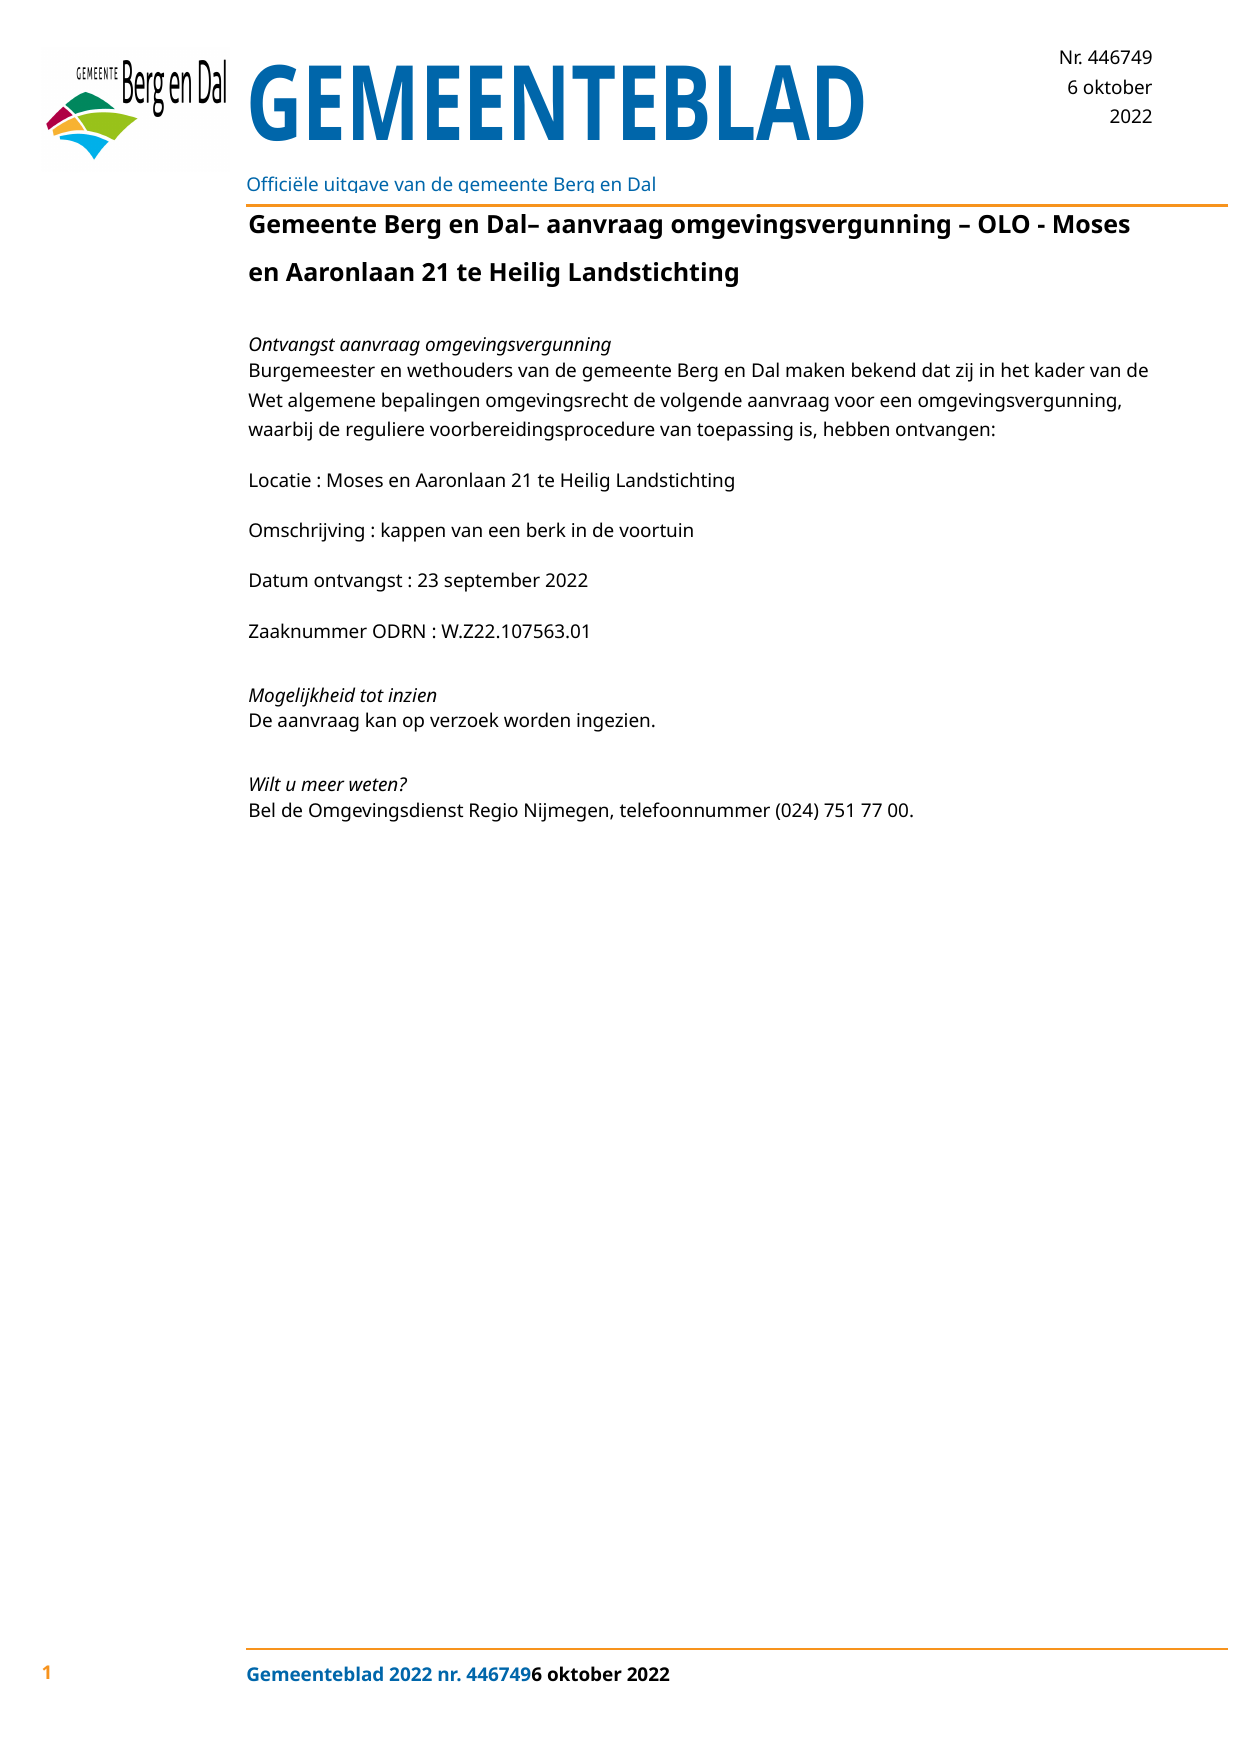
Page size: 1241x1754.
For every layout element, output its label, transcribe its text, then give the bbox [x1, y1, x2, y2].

text Ontvangst aanvraag omgevingsvergunning [248, 331, 1152, 357]
text Bel de Omgevingsdienst Regio Nijmegen, telefoonnummer (024) 751 77 00. [248, 797, 1152, 823]
text Datum ontvangst : 23 september 2022 [248, 568, 1152, 593]
text Gemeente Berg en Dal– aanvraag omgevingsvergunning – OLO - Moses en Aaronlaan 21 te Heilig Landstichting [248, 207, 1152, 288]
text Omschrijving : kappen van een berk in de voortuin [248, 517, 1152, 543]
text Zaaknummer ODRN : W.Z22.107563.01 [248, 618, 1152, 644]
text Locatie : Moses en Aaronlaan 21 te Heilig Landstichting [248, 467, 1152, 492]
text Wilt u meer weten? [248, 772, 1152, 797]
text Mogelijkheid tot inzien [248, 682, 1152, 708]
text De aanvraag kan op verzoek worden ingezien. [248, 708, 1152, 733]
text Burgemeester en wethouders van de gemeente Berg en Dal maken bekend dat zij in het kader van de Wet algemene bepalingen omgevingsrecht de volgende aanvraag voor een omgevingsvergunning, waarbij de reguliere voorbereidingsprocedure van toepassing is, hebben ontvangen: [248, 357, 1152, 442]
picture [41, 47, 231, 172]
